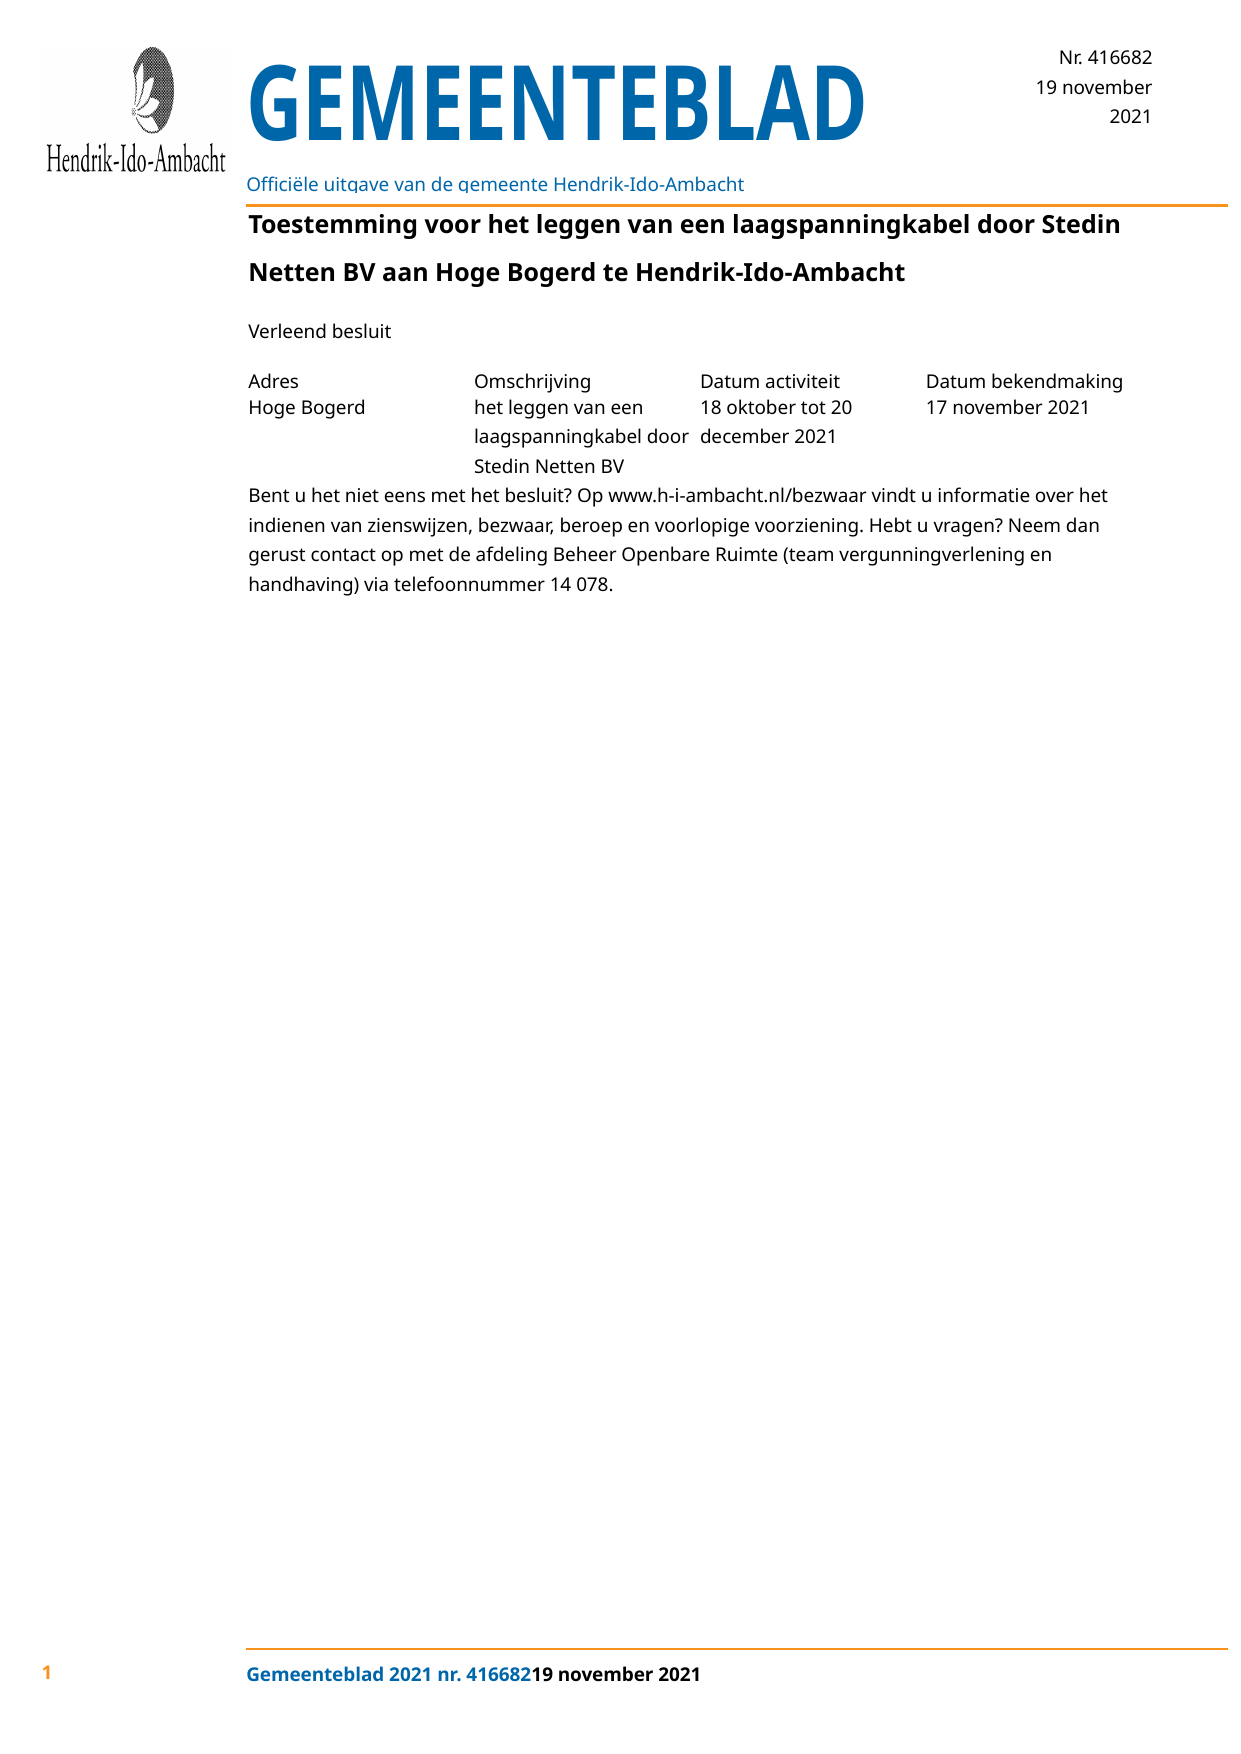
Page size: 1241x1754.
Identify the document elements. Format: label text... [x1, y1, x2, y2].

text Toestemming voor het leggen van een laagspanningkabel door Stedin Netten BV aan Hoge Bogerd te Hendrik-Ido-Ambacht [248, 207, 1152, 288]
table_header Datum activiteit [700, 369, 926, 394]
picture [41, 47, 231, 172]
table_header Omschrijving [474, 369, 700, 394]
table_cell Hoge Bogerd [248, 394, 474, 479]
text Verleend besluit [248, 318, 1152, 344]
table_cell het leggen van een laagspanningkabel door Stedin Netten BV [474, 394, 700, 479]
table_header Datum bekendmaking [926, 369, 1152, 394]
table_cell 17 november 2021 [926, 394, 1152, 479]
table_cell 18 oktober tot 20 december 2021 [700, 394, 926, 479]
table_header Adres [248, 369, 474, 394]
text Bent u het niet eens met het besluit? Op www.h-i-ambacht.nl/bezwaar vindt u informatie over het indienen van zienswijzen, bezwaar, beroep en voorlopige voorziening. Hebt u vragen? Neem dan gerust contact op met de afdeling Beheer Openbare Ruimte (team vergunningverlening en handhaving) via telefoonnummer 14 078. [248, 482, 1152, 597]
